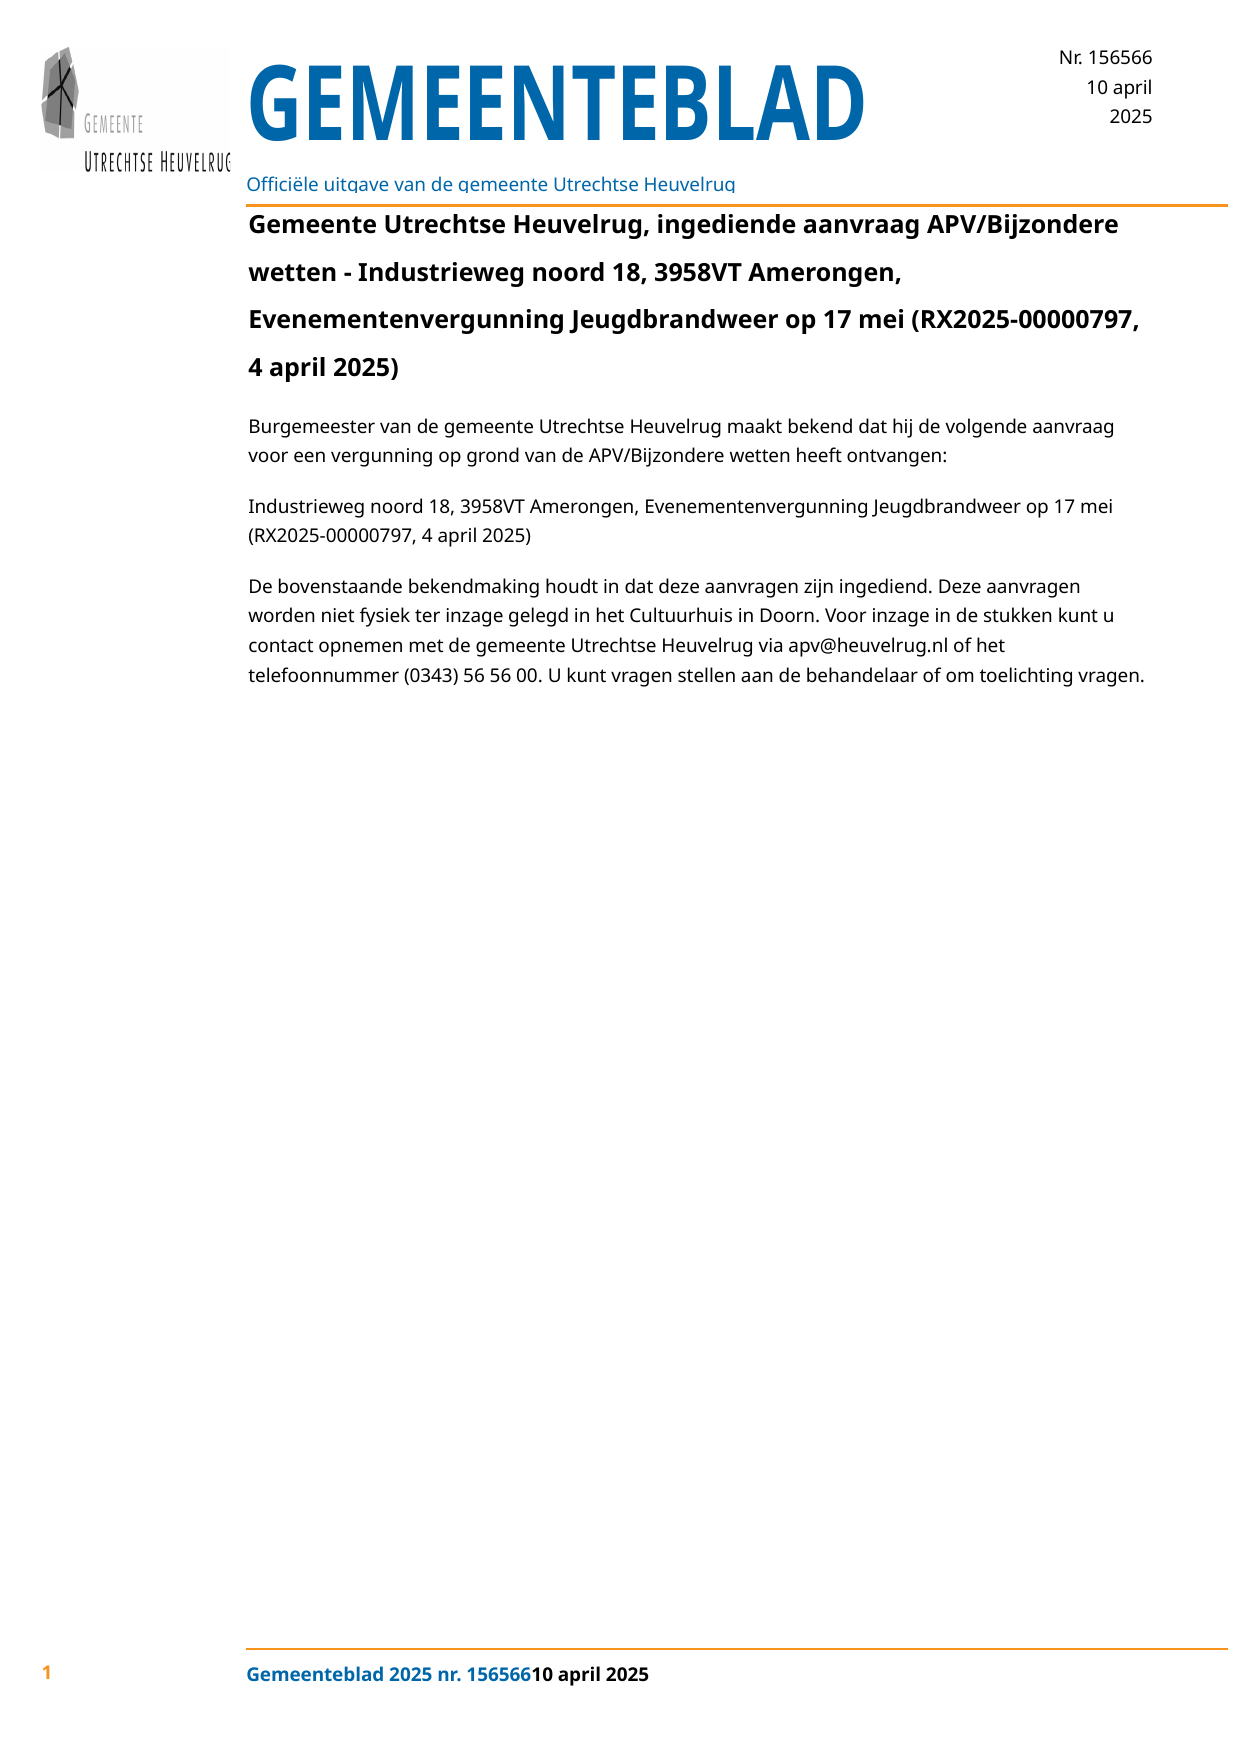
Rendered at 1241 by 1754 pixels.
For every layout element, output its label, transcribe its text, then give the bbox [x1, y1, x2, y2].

text De bovenstaande bekendmaking houdt in dat deze aanvragen zijn ingediend. Deze aanvragen worden niet fysiek ter inzage gelegd in het Cultuurhuis in Doorn. Voor inzage in de stukken kunt u contact opnemen met de gemeente Utrechtse Heuvelrug via apv@heuvelrug.nl of het telefoonnummer (0343) 56 56 00. U kunt vragen stellen aan de behandelaar of om toelichting vragen. [248, 573, 1152, 688]
text Industrieweg noord 18, 3958VT Amerongen, Evenementenvergunning Jeugdbrandweer op 17 mei (RX2025-00000797, 4 april 2025) [248, 493, 1152, 548]
picture [41, 47, 231, 172]
text Gemeente Utrechtse Heuvelrug, ingediende aanvraag APV/Bijzondere wetten - Industrieweg noord 18, 3958VT Amerongen, Evenementenvergunning Jeugdbrandweer op 17 mei (RX2025-00000797, 4 april 2025) [248, 207, 1152, 384]
text Burgemeester van de gemeente Utrechtse Heuvelrug maakt bekend dat hij de volgende aanvraag voor een vergunning op grond van de APV/Bijzondere wetten heeft ontvangen: [248, 413, 1152, 468]
